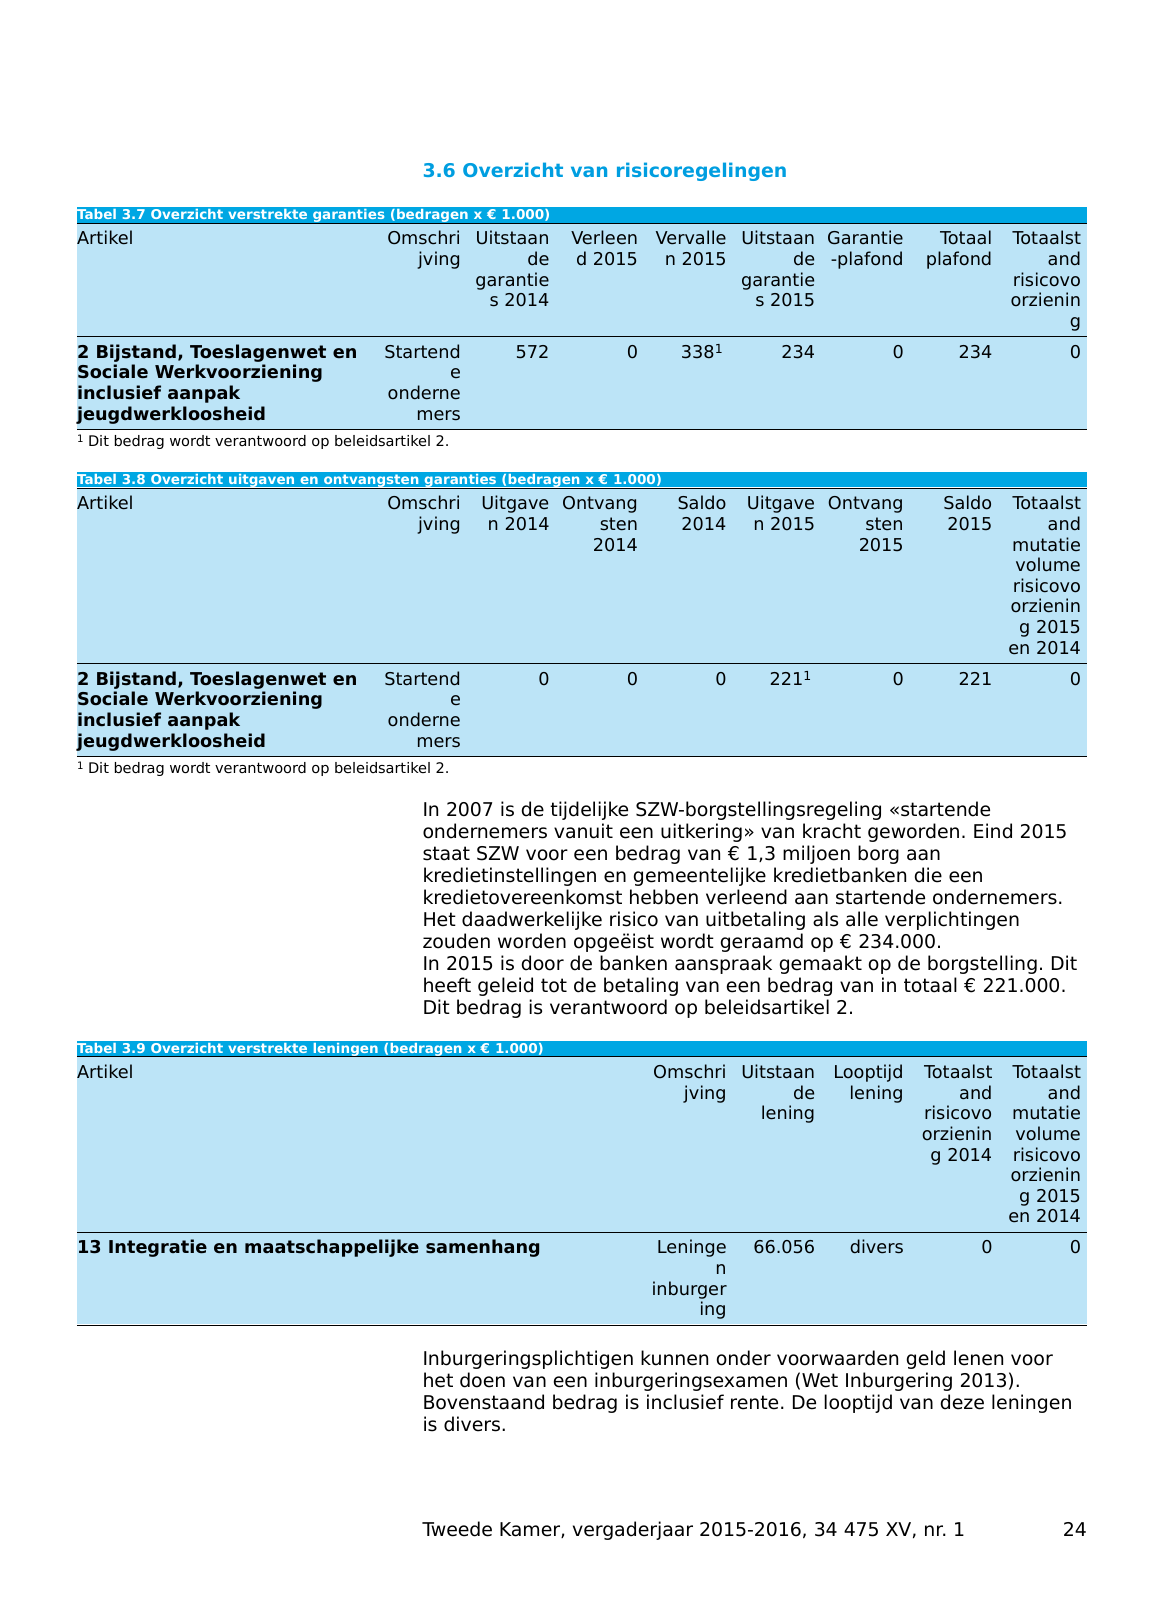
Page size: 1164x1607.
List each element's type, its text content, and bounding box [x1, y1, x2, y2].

table_cell 234 [732, 337, 821, 429]
table_cell Vervallen 2015 [644, 224, 732, 336]
table_cell Artikel [77, 1057, 644, 1232]
table_cell 13 Integratie en maatschappelijke samenhang [77, 1233, 644, 1324]
subtitle 3.6 Overzicht van risicoregelingen [422, 160, 1087, 182]
table_cell Artikel [77, 224, 378, 336]
table_cell 3381 [644, 337, 732, 429]
table_cell Totaalstand risicovoorziening [998, 224, 1087, 336]
text Inburgeringsplichtigen kunnen onder voorwaarden geld lenen voor het doen van een inburgeringsexamen (Wet Inburgering 2013). Bovenstaand bedrag is inclusief rente. De looptijd van deze leningen is divers. [422, 1348, 1087, 1436]
table_cell 0 [909, 1233, 998, 1324]
table_cell Totaalstand mutatie volume risicovoorziening 2015 en 2014 [998, 489, 1087, 663]
table_cell 66.056 [732, 1233, 821, 1324]
table_header Tabel 3.8 Overzicht uitgaven en ontvangsten garanties (bedragen x € 1.000) [77, 472, 1087, 487]
table_cell Artikel [77, 489, 378, 663]
table_cell Uitgaven 2014 [466, 489, 555, 663]
table_cell Saldo 2014 [644, 489, 732, 663]
table_cell 572 [466, 337, 555, 429]
table_cell 1 Dit bedrag wordt verantwoord op beleidsartikel 2. [77, 757, 1087, 777]
table_cell Startende ondernemers [378, 664, 466, 756]
table_cell Totaal plafond [909, 224, 998, 336]
table_cell 0 [821, 664, 909, 756]
table_cell Omschrijving [378, 489, 466, 663]
table_cell Ontvangsten 2015 [821, 489, 909, 663]
table_cell 221 [909, 664, 998, 756]
table_cell Omschrijving [378, 224, 466, 336]
table_cell Leningen inburgering [644, 1233, 732, 1324]
table_cell Verleend 2015 [555, 224, 644, 336]
table_cell Garantie-plafond [821, 224, 909, 336]
table_cell 0 [644, 664, 732, 756]
table_cell divers [821, 1233, 909, 1324]
text In 2007 is de tijdelijke SZW-borgstellingsregeling «startende ondernemers vanuit een uitkering» van kracht geworden. Eind 2015 staat SZW voor een bedrag van € 1,3 miljoen borg aan kredietinstellingen en gemeentelijke kredietbanken die een kredietovereenkomst hebben verleend aan startende ondernemers. Het daadwerkelijke risico van uitbetaling als alle verplichtingen zouden worden opgeëist wordt geraamd op € 234.000. [422, 799, 1087, 953]
table_cell Uitstaande lening [732, 1057, 821, 1232]
table_cell 0 [998, 1233, 1087, 1324]
table_cell 2 Bijstand, Toeslagenwet en Sociale Werkvoorziening inclusief aanpak jeugdwerkloosheid [77, 664, 378, 756]
table_cell Uitstaande garanties 2015 [732, 224, 821, 336]
table_cell Omschrijving [644, 1057, 732, 1232]
table_header Tabel 3.7 Overzicht verstrekte garanties (bedragen x € 1.000) [77, 207, 1087, 223]
table_cell 1 Dit bedrag wordt verantwoord op beleidsartikel 2. [77, 430, 1087, 450]
table_cell 234 [909, 337, 998, 429]
table_cell 2211 [732, 664, 821, 756]
table_cell Totaalstand risicovoorziening 2014 [909, 1057, 998, 1232]
table_cell 2 Bijstand, Toeslagenwet en Sociale Werkvoorziening inclusief aanpak jeugdwerkloosheid [77, 337, 378, 429]
table_cell 0 [821, 337, 909, 429]
table_header Tabel 3.9 Overzicht verstrekte leningen (bedragen x € 1.000) [77, 1041, 1087, 1056]
table_cell Startende ondernemers [378, 337, 466, 429]
text In 2015 is door de banken aanspraak gemaakt op de borgstelling. Dit heeft geleid tot de betaling van een bedrag van in totaal € 221.000. Dit bedrag is verantwoord op beleidsartikel 2. [422, 953, 1087, 1019]
table_cell 0 [998, 664, 1087, 756]
table_cell 0 [466, 664, 555, 756]
table_cell Uitgaven 2015 [732, 489, 821, 663]
table_cell 0 [555, 337, 644, 429]
table_cell 0 [998, 337, 1087, 429]
table_cell Totaalstand mutatie volume risicovoorziening 2015 en 2014 [998, 1057, 1087, 1232]
table_cell Uitstaande garanties 2014 [466, 224, 555, 336]
table_cell Saldo 2015 [909, 489, 998, 663]
table_cell Ontvangsten 2014 [555, 489, 644, 663]
table_cell 0 [555, 664, 644, 756]
table_cell Looptijd lening [821, 1057, 909, 1232]
